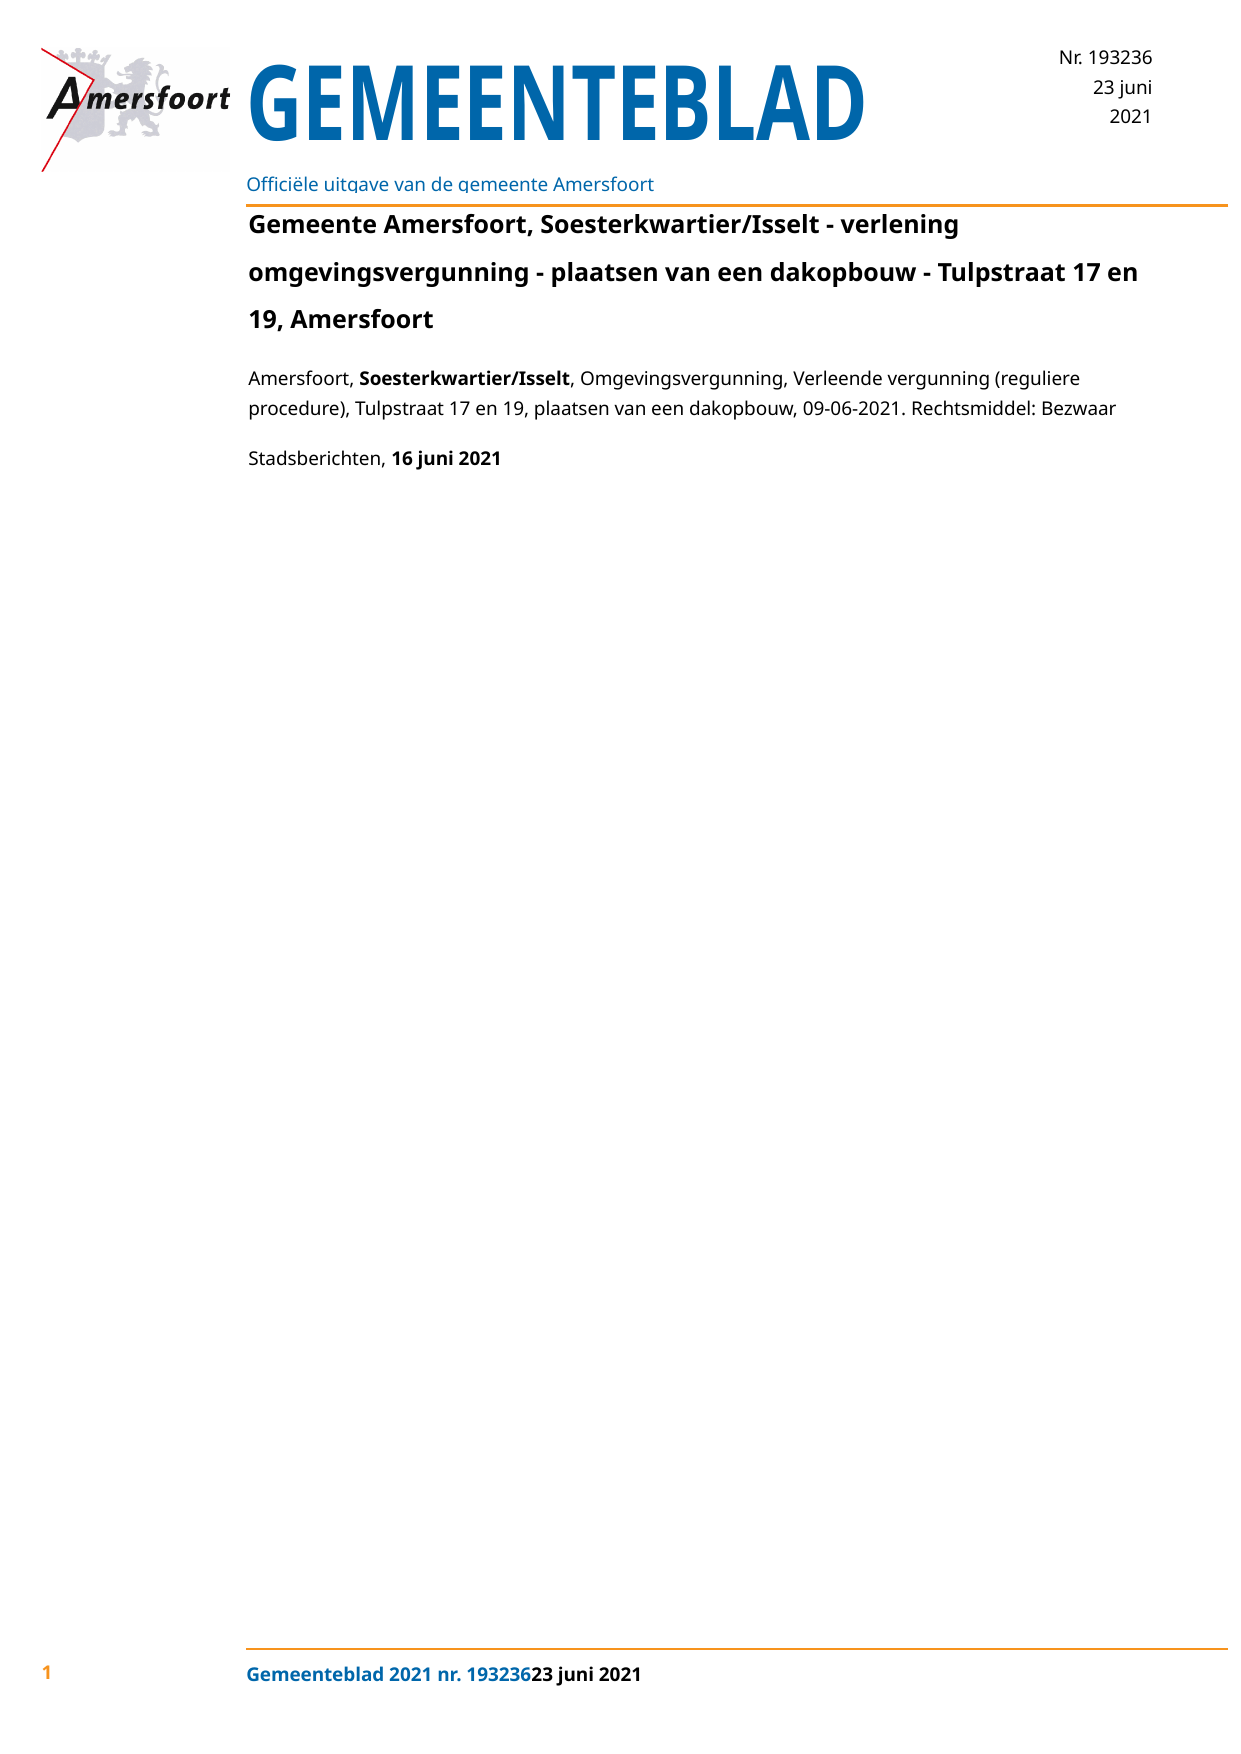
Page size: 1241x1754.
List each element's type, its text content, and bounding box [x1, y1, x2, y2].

picture [41, 47, 231, 172]
text Stadsberichten, 16 juni 2021 [248, 446, 1152, 471]
text Amersfoort, Soesterkwartier/Isselt, Omgevingsvergunning, Verleende vergunning (reguliere procedure), Tulpstraat 17 en 19, plaatsen van een dakopbouw, 09-06-2021. Rechtsmiddel: Bezwaar [248, 366, 1152, 421]
text Gemeente Amersfoort, Soesterkwartier/Isselt - verlening omgevingsvergunning - plaatsen van een dakopbouw - Tulpstraat 17 en 19, Amersfoort [248, 207, 1152, 336]
